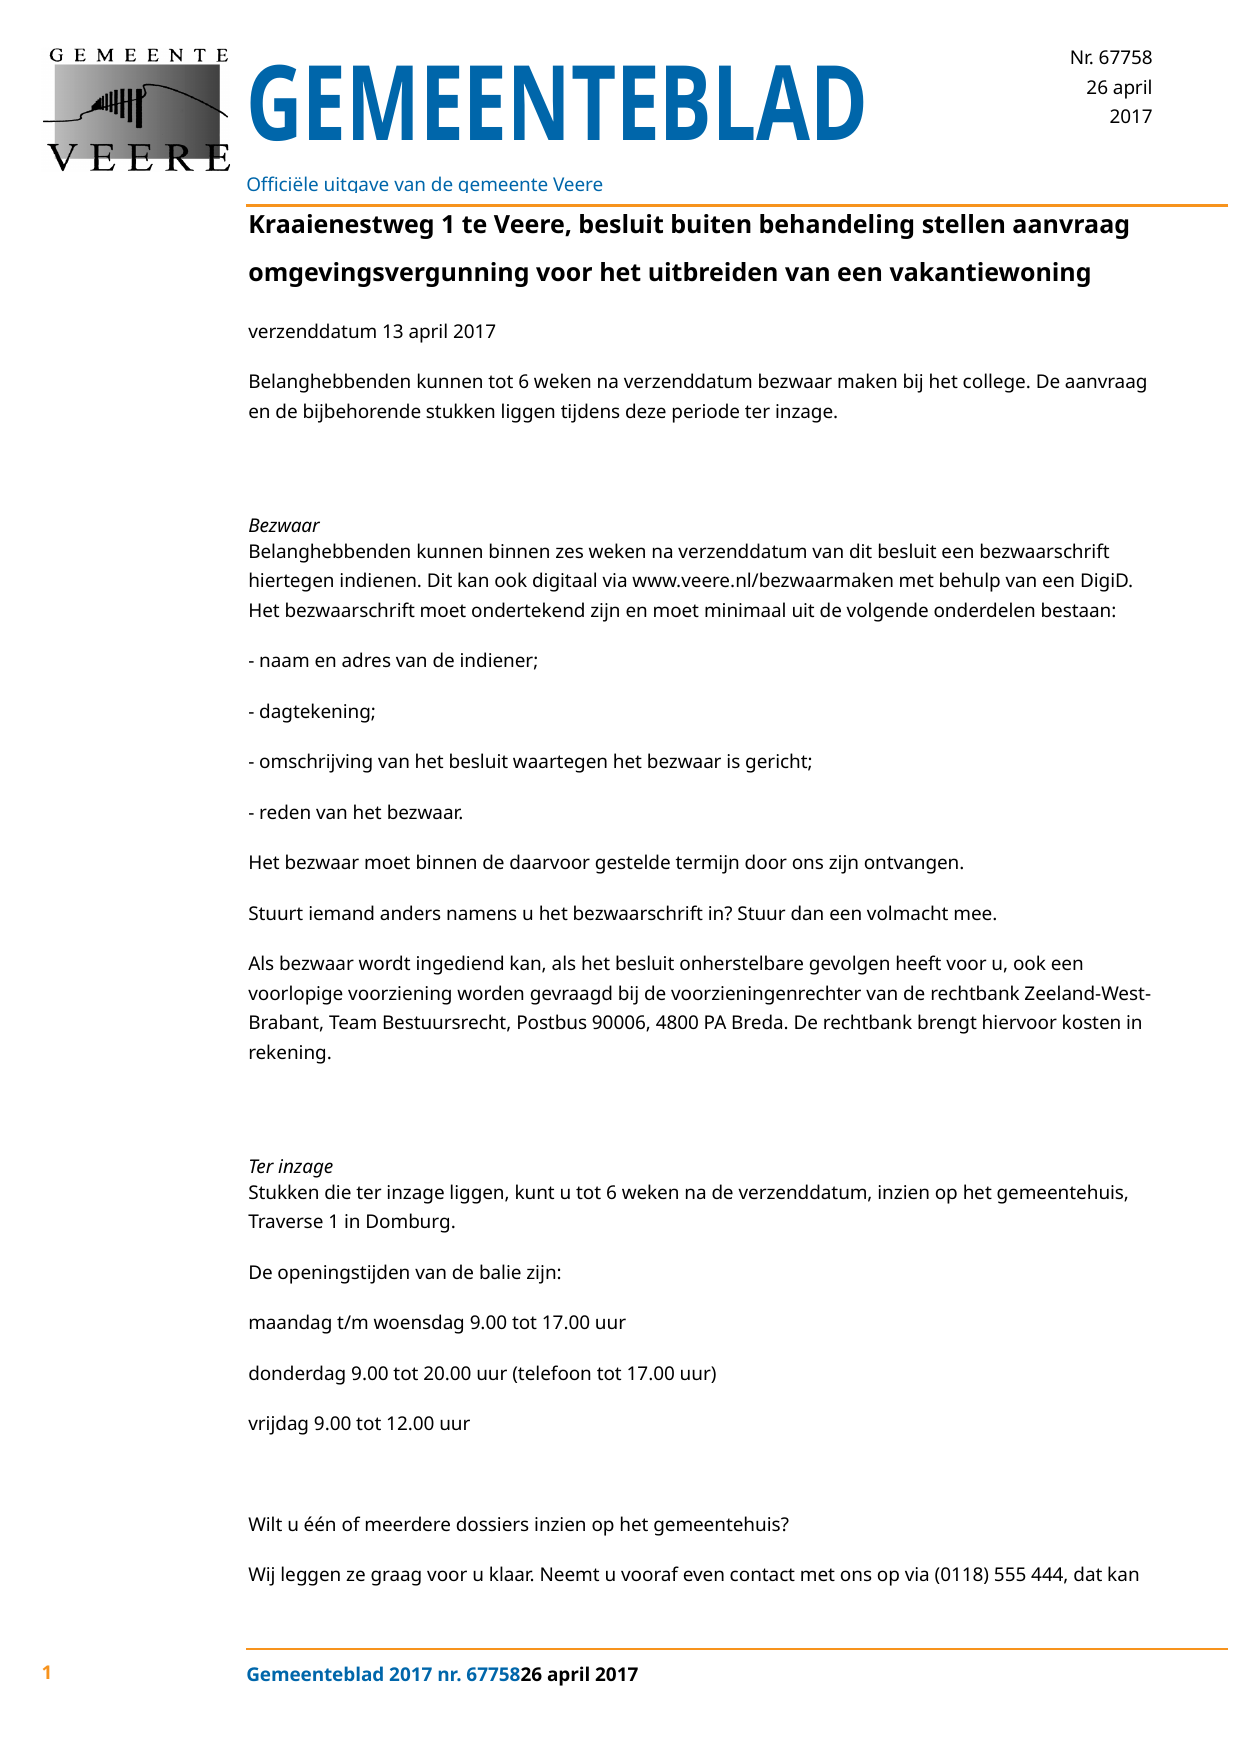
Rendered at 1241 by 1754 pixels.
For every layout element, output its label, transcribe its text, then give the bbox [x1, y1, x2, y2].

text Kraaienestweg 1 te Veere, besluit buiten behandeling stellen aanvraag omgevingsvergunning voor het uitbreiden van een vakantiewoning [248, 207, 1152, 288]
text vrijdag 9.00 tot 12.00 uur [248, 1410, 1152, 1436]
text Wij leggen ze graag voor u klaar. Neemt u vooraf even contact met ons op via (0118) 555 444, dat kan [248, 1561, 1152, 1587]
text - dagtekening; [248, 698, 1152, 724]
text Als bezwaar wordt ingediend kan, als het besluit onherstelbare gevolgen heeft voor u, ook een voorlopige voorziening worden gevraagd bij de voorzieningenrechter van de rechtbank Zeeland-West-Brabant, Team Bestuursrecht, Postbus 90006, 4800 PA Breda. De rechtbank brengt hiervoor kosten in rekening. [248, 950, 1152, 1064]
text Belanghebbenden kunnen tot 6 weken na verzenddatum bezwaar maken bij het college. De aanvraag en de bijbehorende stukken liggen tijdens deze periode ter inzage. [248, 368, 1152, 424]
text verzenddatum 13 april 2017 [248, 318, 1152, 344]
text - naam en adres van de indiener; [248, 648, 1152, 673]
text maandag t/m woensdag 9.00 tot 17.00 uur [248, 1309, 1152, 1335]
text donderdag 9.00 tot 20.00 uur (telefoon tot 17.00 uur) [248, 1360, 1152, 1386]
text Belanghebbenden kunnen binnen zes weken na verzenddatum van dit besluit een bezwaarschrift hiertegen indienen. Dit kan ook digitaal via www.veere.nl/bezwaarmaken met behulp van een DigiD. Het bezwaarschrift moet ondertekend zijn en moet minimaal uit de volgende onderdelen bestaan: [248, 538, 1152, 623]
text Stukken die ter inzage liggen, kunt u tot 6 weken na de verzenddatum, inzien op het gemeentehuis, Traverse 1 in Domburg. [248, 1179, 1152, 1234]
picture [41, 47, 231, 172]
text Bezwaar [248, 512, 1152, 538]
text - omschrijving van het besluit waartegen het bezwaar is gericht; [248, 748, 1152, 774]
text Het bezwaar moet binnen de daarvoor gestelde termijn door ons zijn ontvangen. [248, 849, 1152, 875]
text - reden van het bezwaar. [248, 799, 1152, 824]
text Stuurt iemand anders namens u het bezwaarschrift in? Stuur dan een volmacht mee. [248, 900, 1152, 925]
text Ter inzage [248, 1153, 1152, 1179]
text De openingstijden van de balie zijn: [248, 1259, 1152, 1285]
text Wilt u één of meerdere dossiers inzien op het gemeentehuis? [248, 1511, 1152, 1537]
